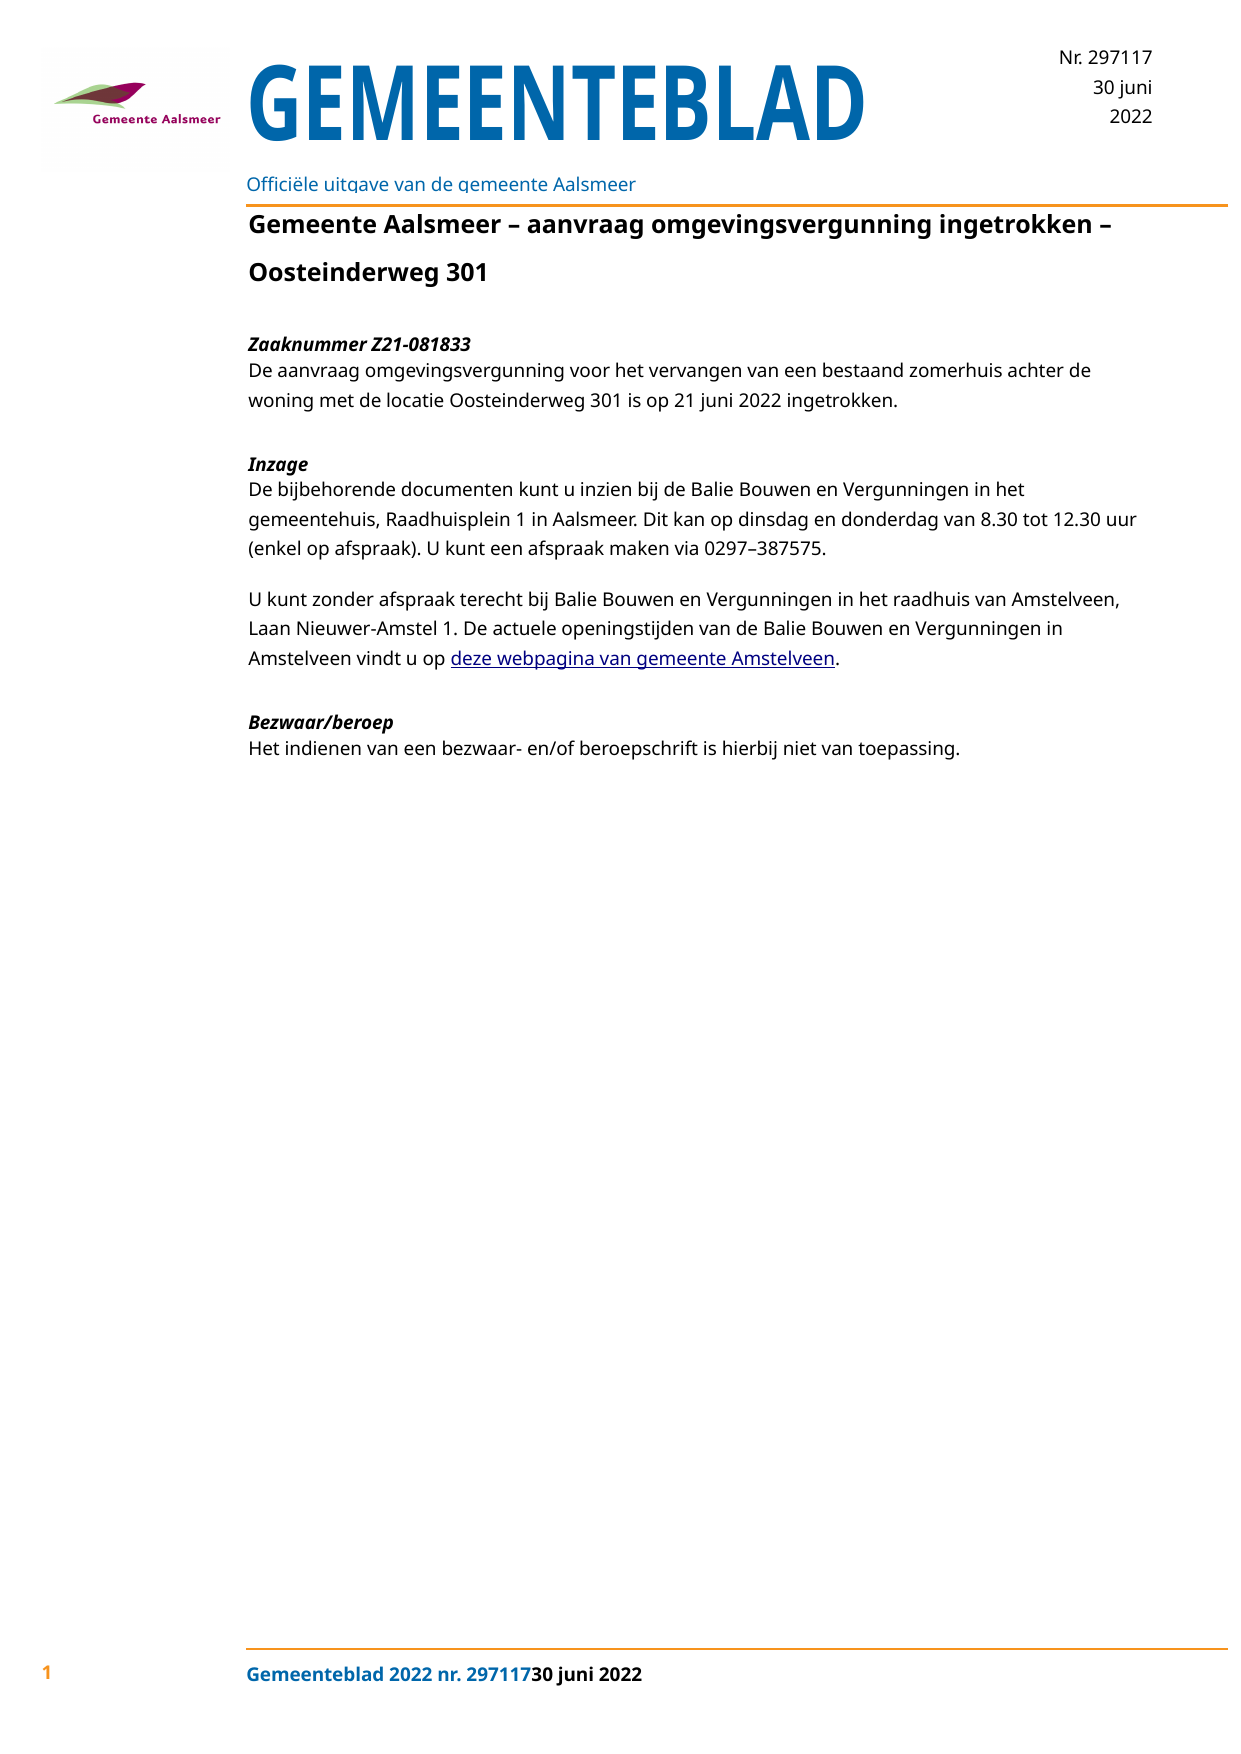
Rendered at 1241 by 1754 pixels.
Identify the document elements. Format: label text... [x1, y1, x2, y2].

text De bijbehorende documenten kunt u inzien bij de Balie Bouwen en Vergunningen in het gemeentehuis, Raadhuisplein 1 in Aalsmeer. Dit kan op dinsdag en donderdag van 8.30 tot 12.30 uur (enkel op afspraak). U kunt een afspraak maken via 0297–387575. [248, 476, 1152, 561]
picture [41, 47, 231, 172]
text De aanvraag omgevingsvergunning voor het vervangen van een bestaand zomerhuis achter de woning met de locatie Oosteinderweg 301 is op 21 juni 2022 ingetrokken. [248, 357, 1152, 412]
text Zaaknummer Z21-081833 [248, 331, 1152, 357]
text Gemeente Aalsmeer – aanvraag omgevingsvergunning ingetrokken – Oosteinderweg 301 [248, 207, 1152, 288]
text U kunt zonder afspraak terecht bij Balie Bouwen en Vergunningen in het raadhuis van Amstelveen, Laan Nieuwer-Amstel 1. De actuele openingstijden van de Balie Bouwen en Vergunningen in Amstelveen vindt u op deze webpagina van gemeente Amstelveen. [248, 586, 1152, 671]
text Het indienen van een bezwaar- en/of beroepschrift is hierbij niet van toepassing. [248, 735, 1152, 761]
text Bezwaar/beroep [248, 709, 1152, 735]
text Inzage [248, 451, 1152, 476]
